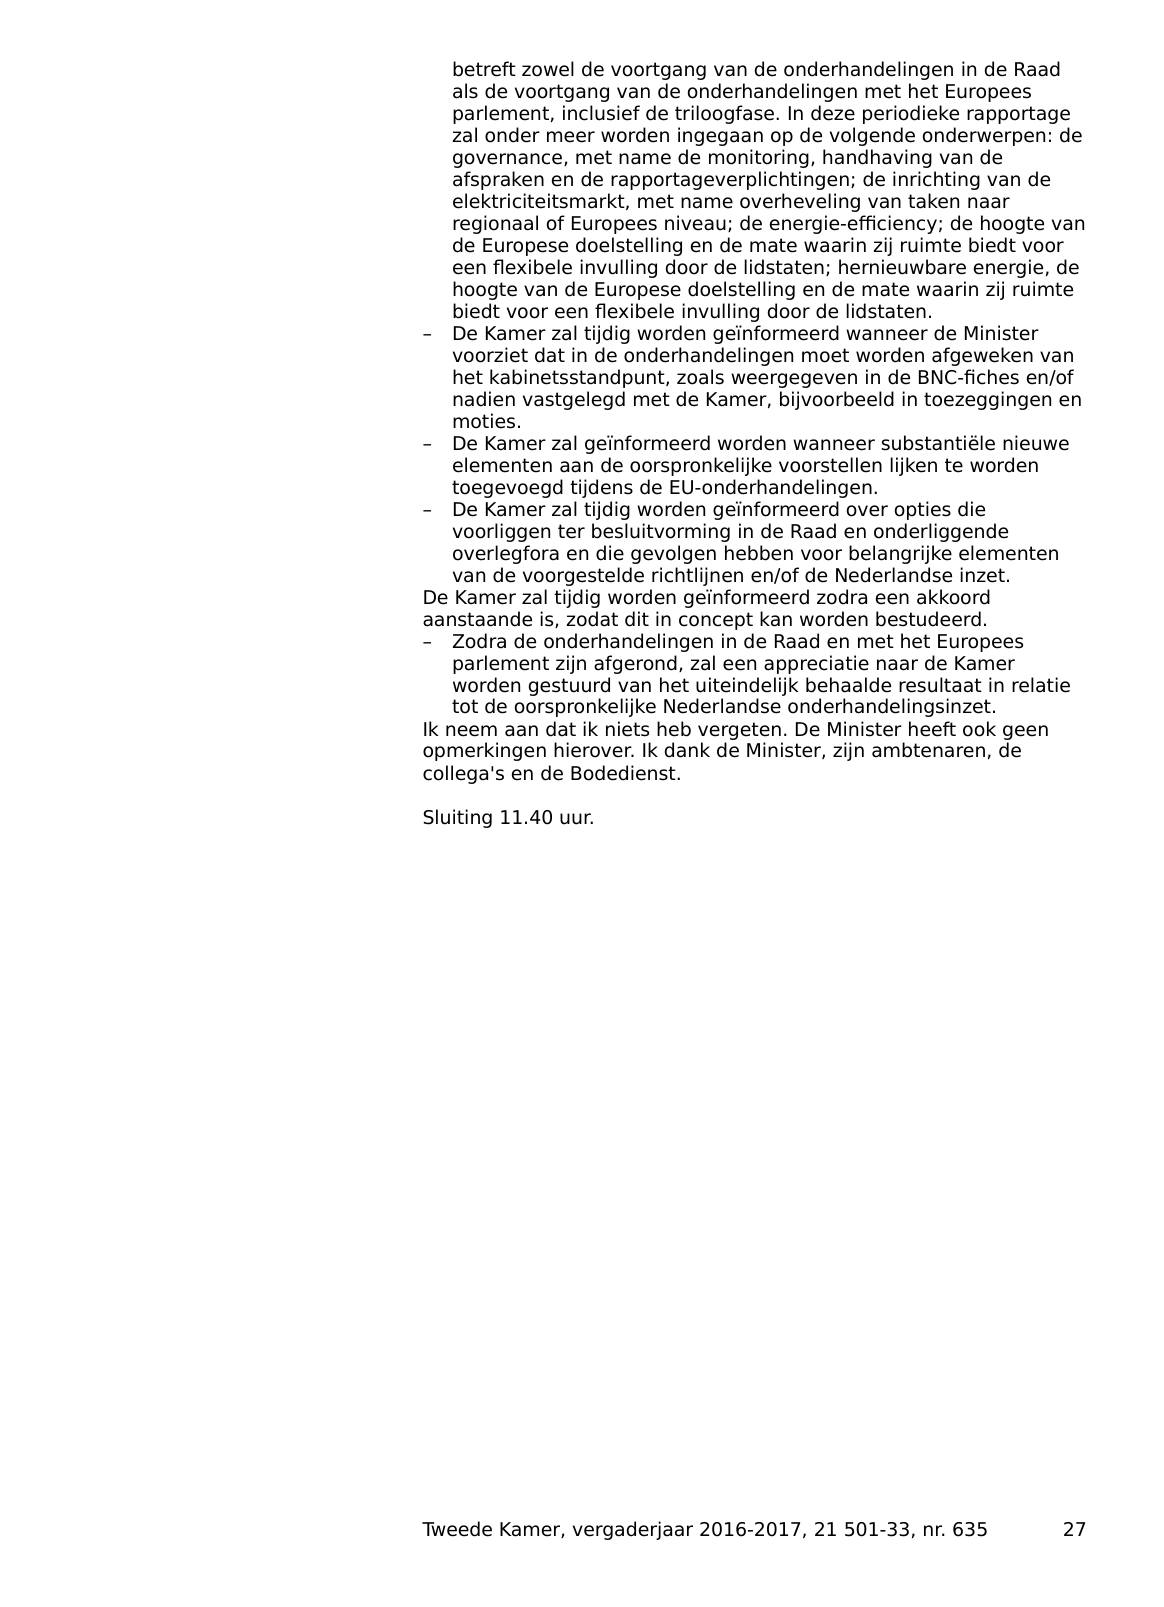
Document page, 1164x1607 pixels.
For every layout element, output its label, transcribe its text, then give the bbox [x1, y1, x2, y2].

text De Kamer zal tijdig worden geïnformeerd zodra een akkoord aanstaande is, zodat dit in concept kan worden bestudeerd. [422, 587, 1087, 631]
text Ik neem aan dat ik niets heb vergeten. De Minister heeft ook geen opmerkingen hierover. Ik dank de Minister, zijn ambtenaren, de collega's en de Bodedienst. [422, 718, 1087, 784]
text Sluiting 11.40 uur. [422, 807, 1087, 828]
text – De Kamer zal tijdig worden geïnformeerd over opties die voorliggen ter besluitvorming in de Raad en onderliggende overlegfora en die gevolgen hebben voor belangrijke elementen van de voorgestelde richtlijnen en/of de Nederlandse inzet. [422, 499, 1087, 587]
text – De Kamer zal geïnformeerd worden wanneer substantiële nieuwe elementen aan de oorspronkelijke voorstellen lijken te worden toegevoegd tijdens de EU-onderhandelingen. [422, 433, 1087, 499]
text betreft zowel de voortgang van de onderhandelingen in de Raad als de voortgang van de onderhandelingen met het Europees parlement, inclusief de triloogfase. In deze periodieke rapportage zal onder meer worden ingegaan op de volgende onderwerpen: de governance, met name de monitoring, handhaving van de afspraken en de rapportageverplichtingen; de inrichting van de elektriciteitsmarkt, met name overheveling van taken naar regionaal of Europees niveau; de energie-efficiency; de hoogte van de Europese doelstelling en de mate waarin zij ruimte biedt voor een flexibele invulling door de lidstaten; hernieuwbare energie, de hoogte van de Europese doelstelling en de mate waarin zij ruimte biedt voor een flexibele invulling door de lidstaten. [422, 59, 1087, 323]
text – De Kamer zal tijdig worden geïnformeerd wanneer de Minister voorziet dat in de onderhandelingen moet worden afgeweken van het kabinetsstandpunt, zoals weergegeven in de BNC-fiches en/of nadien vastgelegd met de Kamer, bijvoorbeeld in toezeggingen en moties. [422, 323, 1087, 433]
text – Zodra de onderhandelingen in de Raad en met het Europees parlement zijn afgerond, zal een appreciatie naar de Kamer worden gestuurd van het uiteindelijk behaalde resultaat in relatie tot de oorspronkelijke Nederlandse onderhandelingsinzet. [422, 631, 1087, 718]
